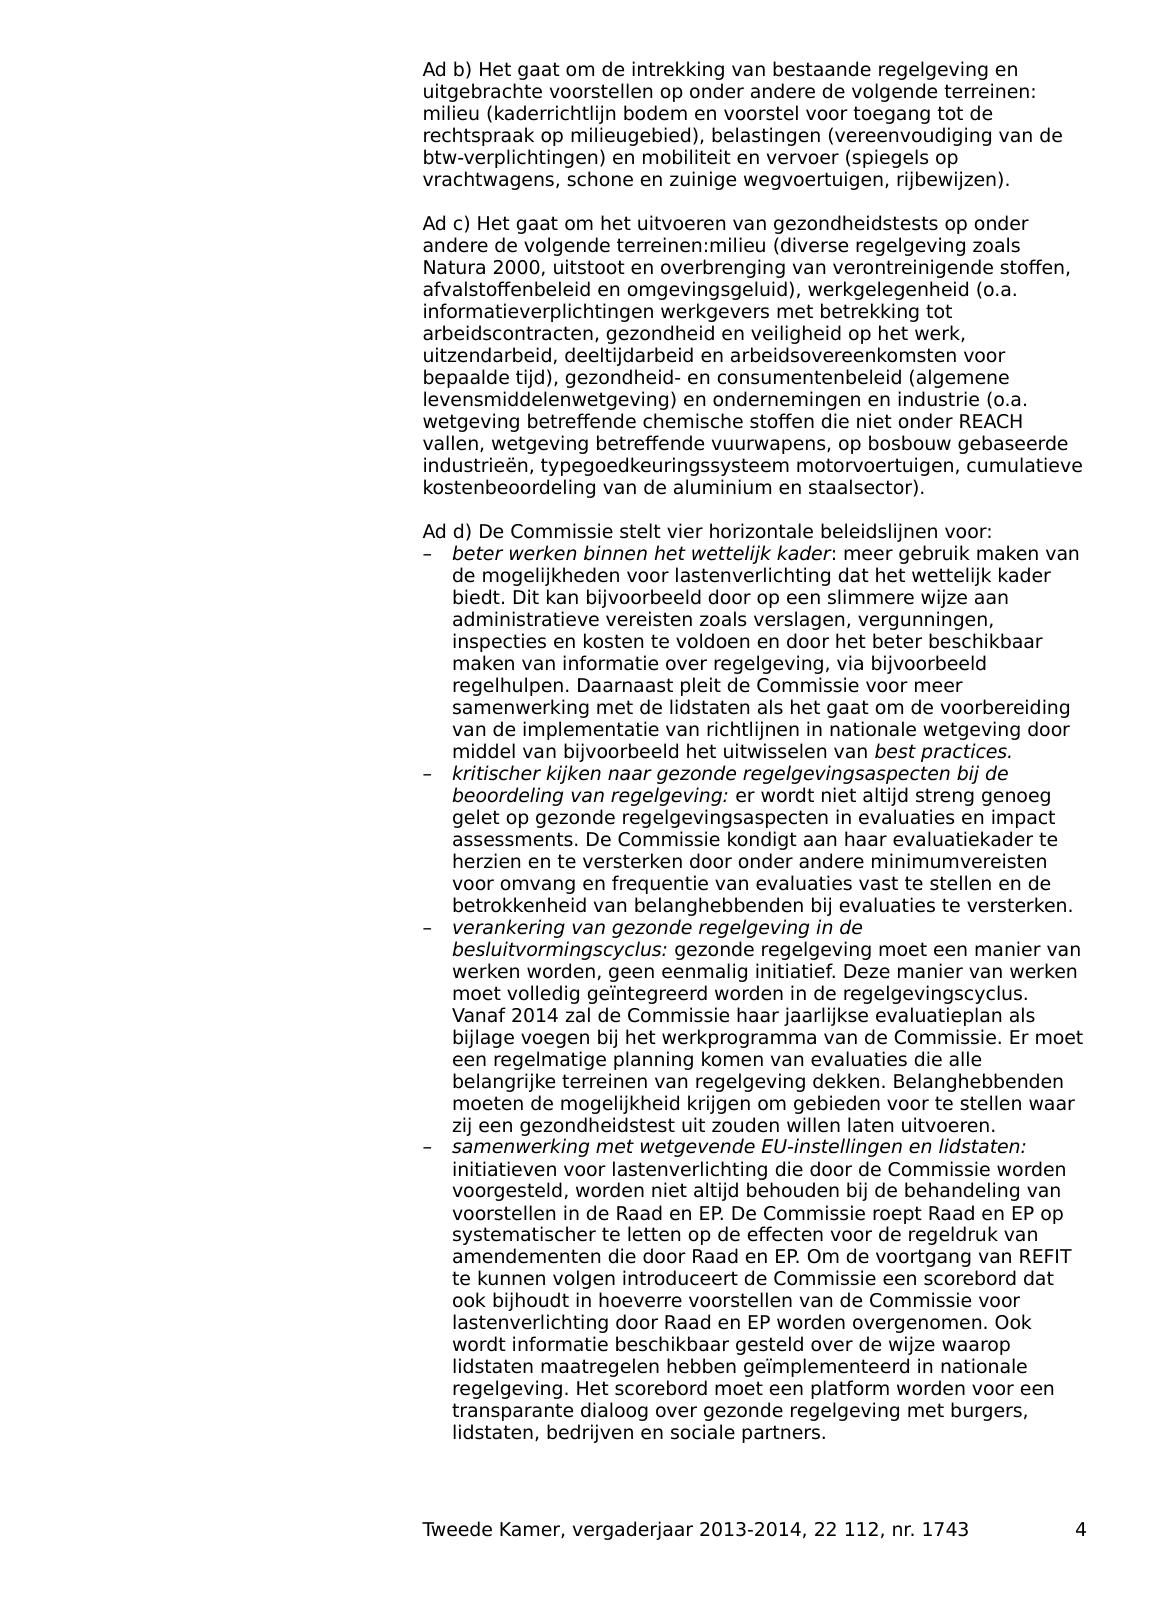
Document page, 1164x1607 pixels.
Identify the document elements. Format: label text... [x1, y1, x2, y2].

text – beter werken binnen het wettelijk kader: meer gebruik maken van de mogelijkheden voor lastenverlichting dat het wettelijk kader biedt. Dit kan bijvoorbeeld door op een slimmere wijze aan administratieve vereisten zoals verslagen, vergunningen, inspecties en kosten te voldoen en door het beter beschikbaar maken van informatie over regelgeving, via bijvoorbeeld regelhulpen. Daarnaast pleit de Commissie voor meer samenwerking met de lidstaten als het gaat om de voorbereiding van de implementatie van richtlijnen in nationale wetgeving door middel van bijvoorbeeld het uitwisselen van best practices. [422, 543, 1087, 763]
text Ad b) Het gaat om de intrekking van bestaande regelgeving en uitgebrachte voorstellen op onder andere de volgende terreinen: milieu (kaderrichtlijn bodem en voorstel voor toegang tot de rechtspraak op milieugebied), belastingen (vereenvoudiging van de btw-verplichtingen) en mobiliteit en vervoer (spiegels op vrachtwagens, schone en zuinige wegvoertuigen, rijbewijzen). [422, 59, 1087, 191]
text – kritischer kijken naar gezonde regelgevingsaspecten bij de beoordeling van regelgeving: er wordt niet altijd streng genoeg gelet op gezonde regelgevingsaspecten in evaluaties en impact assessments. De Commissie kondigt aan haar evaluatiekader te herzien en te versterken door onder andere minimumvereisten voor omvang en frequentie van evaluaties vast te stellen en de betrokkenheid van belanghebbenden bij evaluaties te versterken. [422, 763, 1087, 917]
text – verankering van gezonde regelgeving in de besluitvormingscyclus: gezonde regelgeving moet een manier van werken worden, geen eenmalig initiatief. Deze manier van werken moet volledig geïntegreerd worden in de regelgevingscyclus. Vanaf 2014 zal de Commissie haar jaarlijkse evaluatieplan als bijlage voegen bij het werkprogramma van de Commissie. Er moet een regelmatige planning komen van evaluaties die alle belangrijke terreinen van regelgeving dekken. Belanghebbenden moeten de mogelijkheid krijgen om gebieden voor te stellen waar zij een gezondheidstest uit zouden willen laten uitvoeren. [422, 917, 1087, 1136]
text Ad c) Het gaat om het uitvoeren van gezondheidstests op onder andere de volgende terreinen:milieu (diverse regelgeving zoals Natura 2000, uitstoot en overbrenging van verontreinigende stoffen, afvalstoffenbeleid en omgevingsgeluid), werkgelegenheid (o.a. informatieverplichtingen werkgevers met betrekking tot arbeidscontracten, gezondheid en veiligheid op het werk, uitzendarbeid, deeltijdarbeid en arbeidsovereenkomsten voor bepaalde tijd), gezondheid- en consumentenbeleid (algemene levensmiddelenwetgeving) en ondernemingen en industrie (o.a. wetgeving betreffende chemische stoffen die niet onder REACH vallen, wetgeving betreffende vuurwapens, op bosbouw gebaseerde industrieën, typegoedkeuringssysteem motorvoertuigen, cumulatieve kostenbeoordeling van de aluminium en staalsector). [422, 213, 1087, 499]
text – samenwerking met wetgevende EU-instellingen en lidstaten: initiatieven voor lastenverlichting die door de Commissie worden voorgesteld, worden niet altijd behouden bij de behandeling van voorstellen in de Raad en EP. De Commissie roept Raad en EP op systematischer te letten op de effecten voor de regeldruk van amendementen die door Raad en EP. Om de voortgang van REFIT te kunnen volgen introduceert de Commissie een scorebord dat ook bijhoudt in hoeverre voorstellen van de Commissie voor lastenverlichting door Raad en EP worden overgenomen. Ook wordt informatie beschikbaar gesteld over de wijze waarop lidstaten maatregelen hebben geïmplementeerd in nationale regelgeving. Het scorebord moet een platform worden voor een transparante dialoog over gezonde regelgeving met burgers, lidstaten, bedrijven en sociale partners. [422, 1136, 1087, 1444]
text Ad d) De Commissie stelt vier horizontale beleidslijnen voor: [422, 521, 1087, 543]
